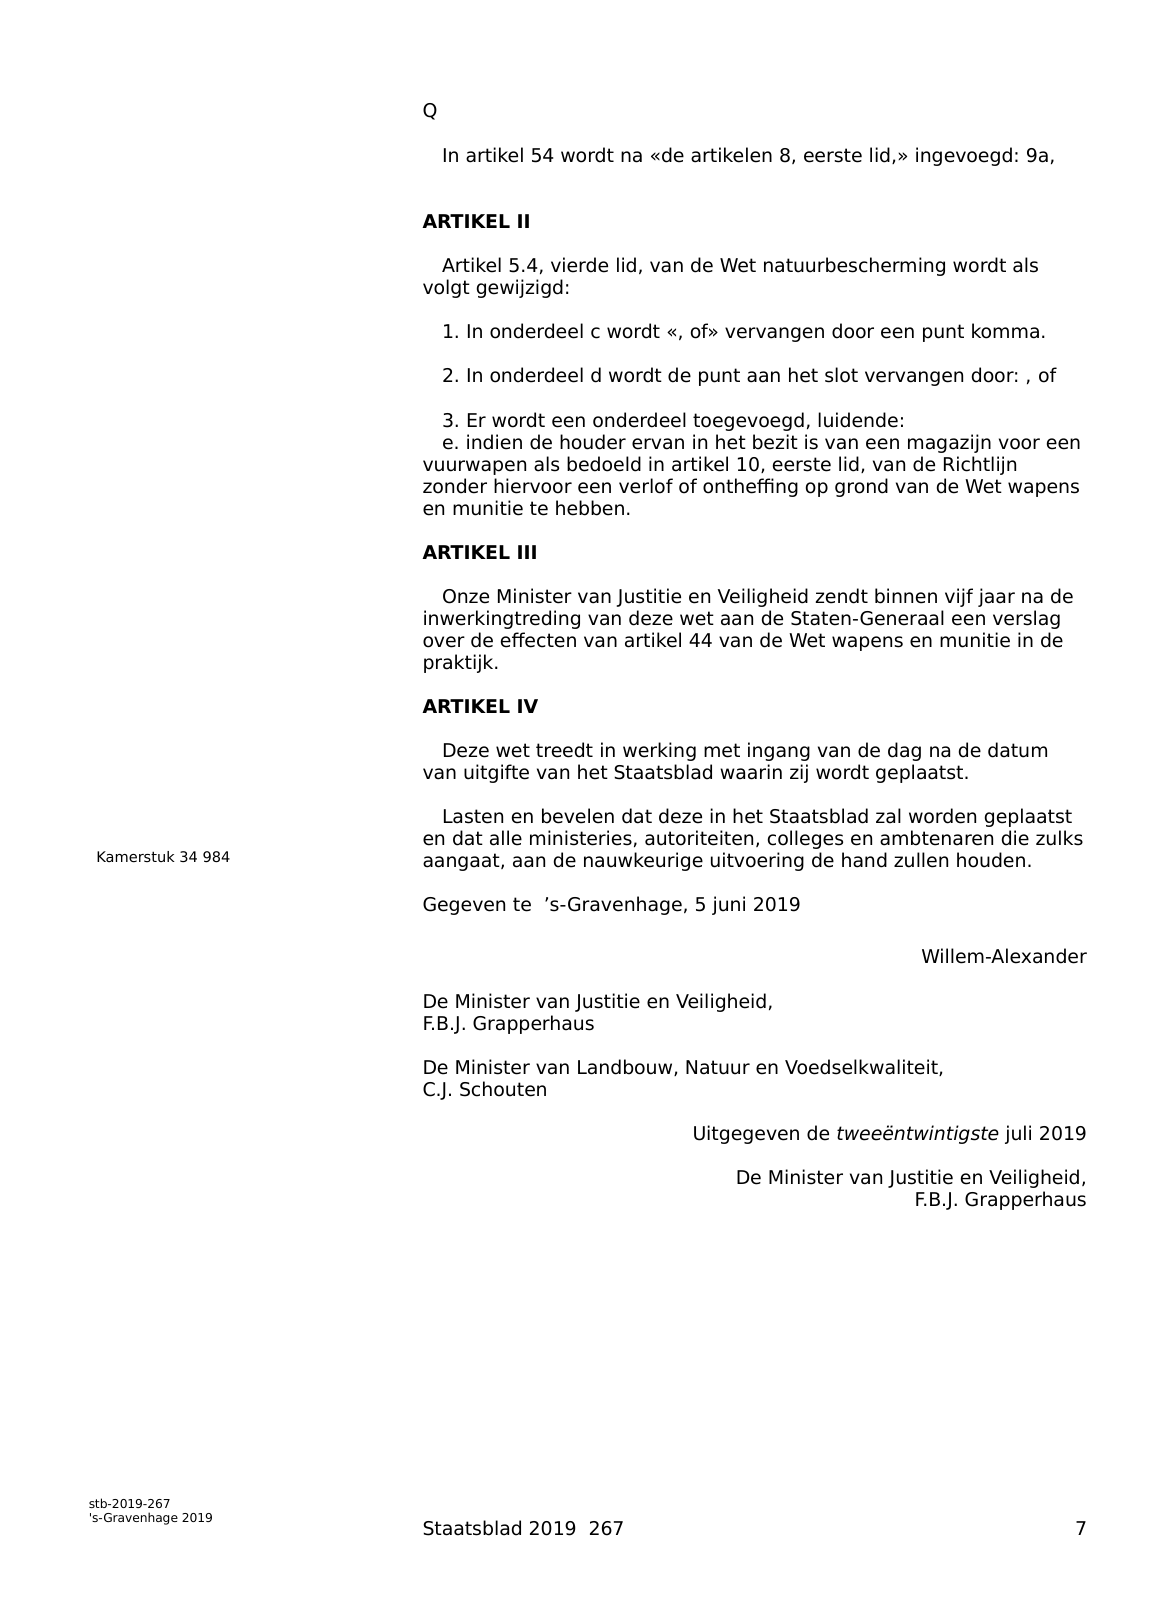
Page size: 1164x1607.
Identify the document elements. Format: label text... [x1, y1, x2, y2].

text Onze Minister van Justitie en Veiligheid zendt binnen vijf jaar na de inwerkingtreding van deze wet aan de Staten-Generaal een verslag over de effecten van artikel 44 van de Wet wapens en munitie in de praktijk. [422, 586, 1087, 674]
subtitle ARTIKEL II [422, 211, 1087, 233]
subtitle ARTIKEL IV [422, 696, 1087, 718]
text Q [422, 100, 1087, 122]
text Uitgegeven de tweeëntwintigste juli 2019 [422, 1123, 1087, 1145]
text De Minister van Justitie en Veiligheid, F.B.J. Grapperhaus [422, 991, 1087, 1034]
text In artikel 54 wordt na «de artikelen 8, eerste lid,» ingevoegd: 9a, [422, 144, 1087, 167]
text e. indien de houder ervan in het bezit is van een magazijn voor een vuurwapen als bedoeld in artikel 10, eerste lid, van de Richtlijn zonder hiervoor een verlof of ontheffing op grond van de Wet wapens en munitie te hebben. [422, 432, 1087, 519]
text 's-Gravenhage 2019 [88, 1511, 323, 1525]
text De Minister van Justitie en Veiligheid, F.B.J. Grapperhaus [422, 1167, 1087, 1211]
text Artikel 5.4, vierde lid, van de Wet natuurbescherming wordt als volgt gewijzigd: [422, 255, 1087, 299]
text Willem-Alexander [422, 946, 1087, 968]
text Kamerstuk 34 984 [77, 849, 396, 866]
text Gegeven te ’s-Gravenhage, 5 juni 2019 [422, 894, 1087, 916]
text Lasten en bevelen dat deze in het Staatsblad zal worden geplaatst en dat alle ministeries, autoriteiten, colleges en ambtenaren die zulks aangaat, aan de nauwkeurige uitvoering de hand zullen houden. [422, 806, 1087, 872]
subtitle ARTIKEL III [422, 542, 1087, 564]
text De Minister van Landbouw, Natuur en Voedselkwaliteit, C.J. Schouten [422, 1057, 1087, 1101]
text 1. In onderdeel c wordt «, of» vervangen door een punt komma. [422, 321, 1087, 343]
text Deze wet treedt in werking met ingang van de dag na de datum van uitgifte van het Staatsblad waarin zij wordt geplaatst. [422, 740, 1087, 784]
text stb-2019-267 [88, 1497, 323, 1511]
text 3. Er wordt een onderdeel toegevoegd, luidende: [422, 409, 1087, 432]
text 2. In onderdeel d wordt de punt aan het slot vervangen door: , of [422, 365, 1087, 387]
